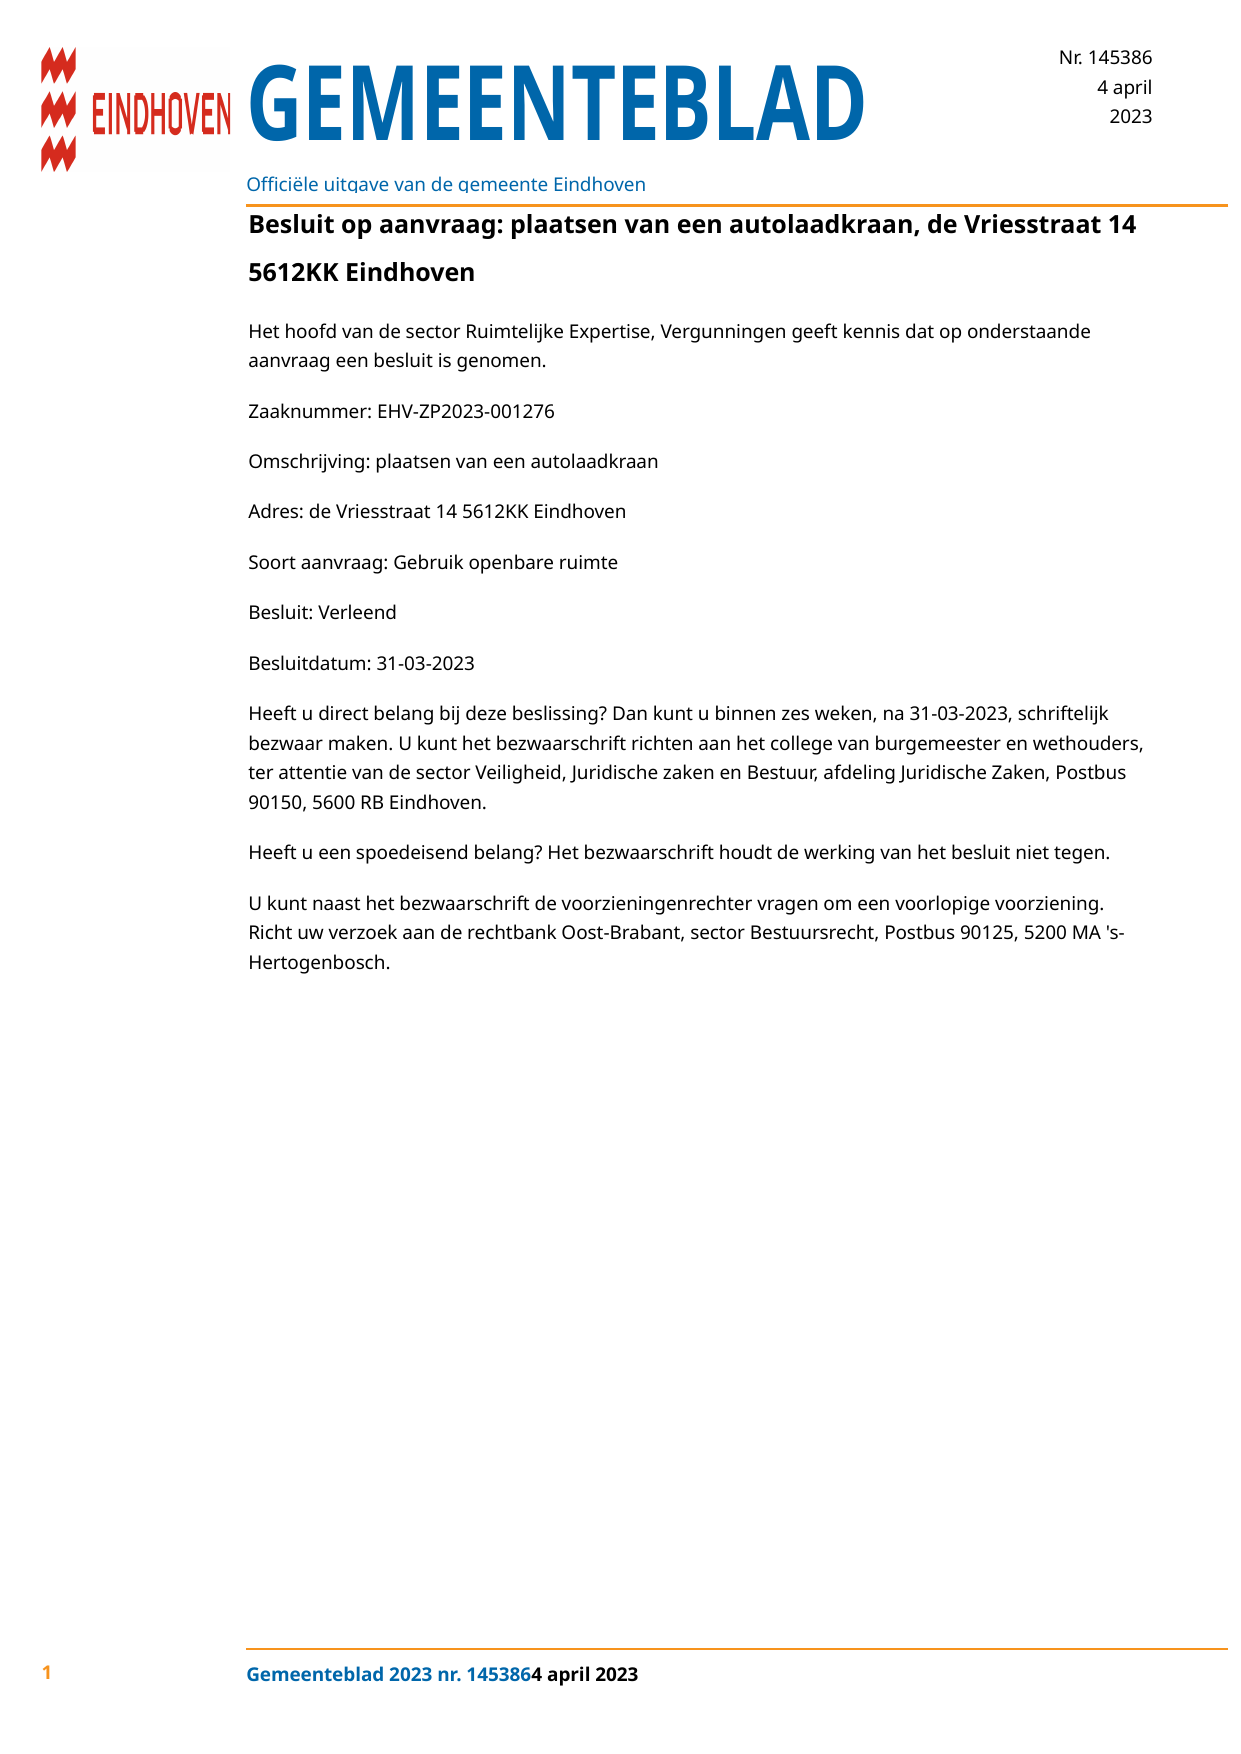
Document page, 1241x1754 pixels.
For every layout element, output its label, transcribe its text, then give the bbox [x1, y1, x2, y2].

picture [41, 47, 231, 172]
text Besluitdatum: 31-03-2023 [248, 650, 1152, 676]
text Heeft u een spoedeisend belang? Het bezwaarschrift houdt de werking van het besluit niet tegen. [248, 839, 1152, 865]
text Adres: de Vriesstraat 14 5612KK Eindhoven [248, 499, 1152, 524]
text Besluit: Verleend [248, 599, 1152, 625]
text U kunt naast het bezwaarschrift de voorzieningenrechter vragen om een voorlopige voorziening. Richt uw verzoek aan de rechtbank Oost-Brabant, sector Bestuursrecht, Postbus 90125, 5200 MA 's-Hertogenbosch. [248, 890, 1152, 975]
text Omschrijving: plaatsen van een autolaadkraan [248, 448, 1152, 474]
text Soort aanvraag: Gebruik openbare ruimte [248, 549, 1152, 575]
text Het hoofd van de sector Ruimtelijke Expertise, Vergunningen geeft kennis dat op onderstaande aanvraag een besluit is genomen. [248, 318, 1152, 373]
text Heeft u direct belang bij deze beslissing? Dan kunt u binnen zes weken, na 31-03-2023, schriftelijk bezwaar maken. U kunt het bezwaarschrift richten aan het college van burgemeester en wethouders, ter attentie van de sector Veiligheid, Juridische zaken en Bestuur, afdeling Juridische Zaken, Postbus 90150, 5600 RB Eindhoven. [248, 700, 1152, 815]
text Zaaknummer: EHV-ZP2023-001276 [248, 398, 1152, 424]
text Besluit op aanvraag: plaatsen van een autolaadkraan, de Vriesstraat 14 5612KK Eindhoven [248, 207, 1152, 288]
